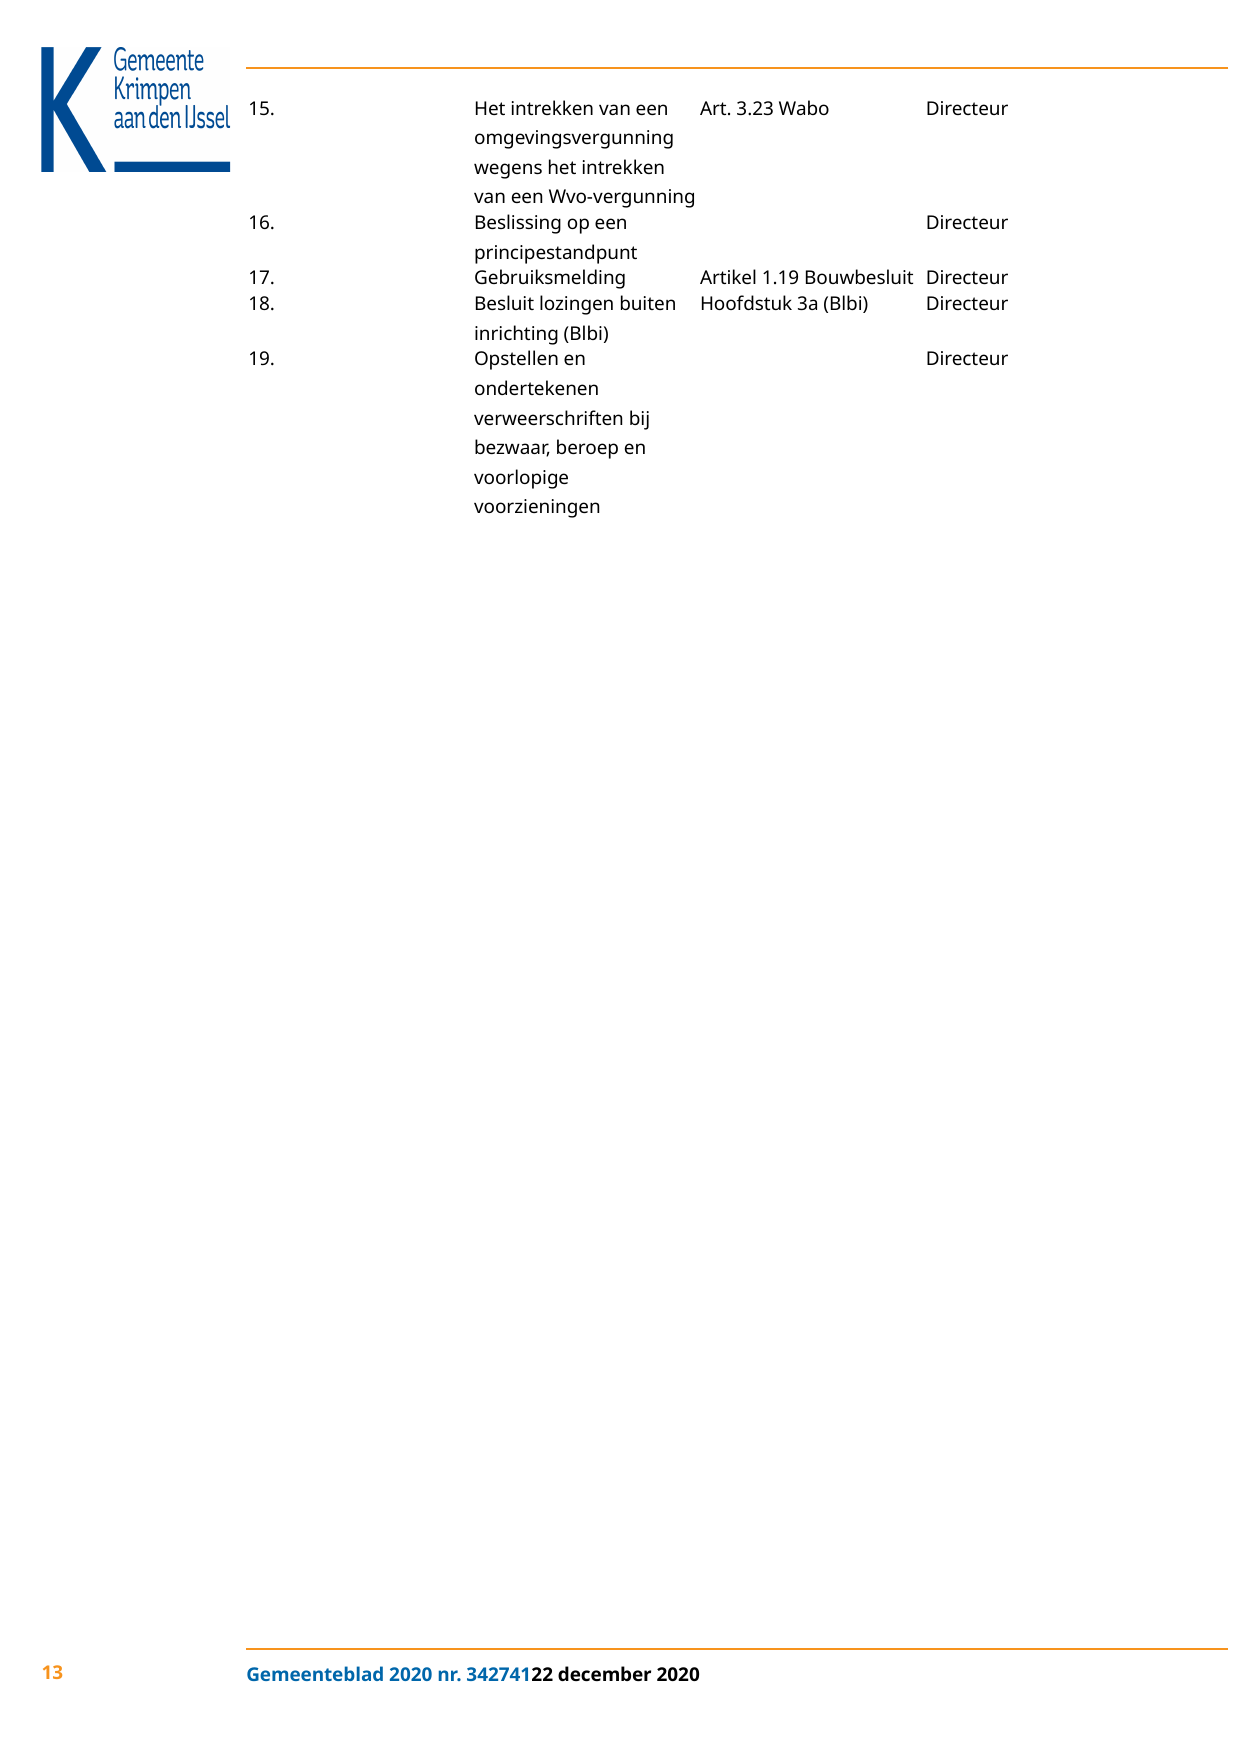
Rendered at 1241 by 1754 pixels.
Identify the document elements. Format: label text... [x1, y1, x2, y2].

table_cell Gebruiksmelding [474, 265, 700, 290]
table_cell Directeur [926, 346, 1152, 519]
table_cell 15. [248, 95, 474, 209]
table_cell Art. 3.23 Wabo [700, 95, 926, 209]
table_cell Besluit lozingen buiten inrichting (Blbi) [474, 290, 700, 346]
table_cell Directeur [926, 209, 1152, 264]
picture [41, 47, 231, 172]
table_cell 18. [248, 290, 474, 346]
table_cell Directeur [926, 290, 1152, 346]
table_cell [700, 346, 926, 519]
table_cell Beslissing op een principestandpunt [474, 209, 700, 264]
table_cell Directeur [926, 95, 1152, 209]
table_cell Opstellen en ondertekenen verweerschriften bij bezwaar, beroep en voorlopige voorzieningen [474, 346, 700, 519]
table_cell Directeur [926, 265, 1152, 290]
table_cell [700, 209, 926, 264]
table_cell 17. [248, 265, 474, 290]
table_cell 16. [248, 209, 474, 264]
table_cell Hoofdstuk 3a (Blbi) [700, 290, 926, 346]
table_cell Artikel 1.19 Bouwbesluit [700, 265, 926, 290]
table_cell Het intrekken van een omgevingsvergunning wegens het intrekken van een Wvo-vergunning [474, 95, 700, 209]
table_cell 19. [248, 346, 474, 519]
